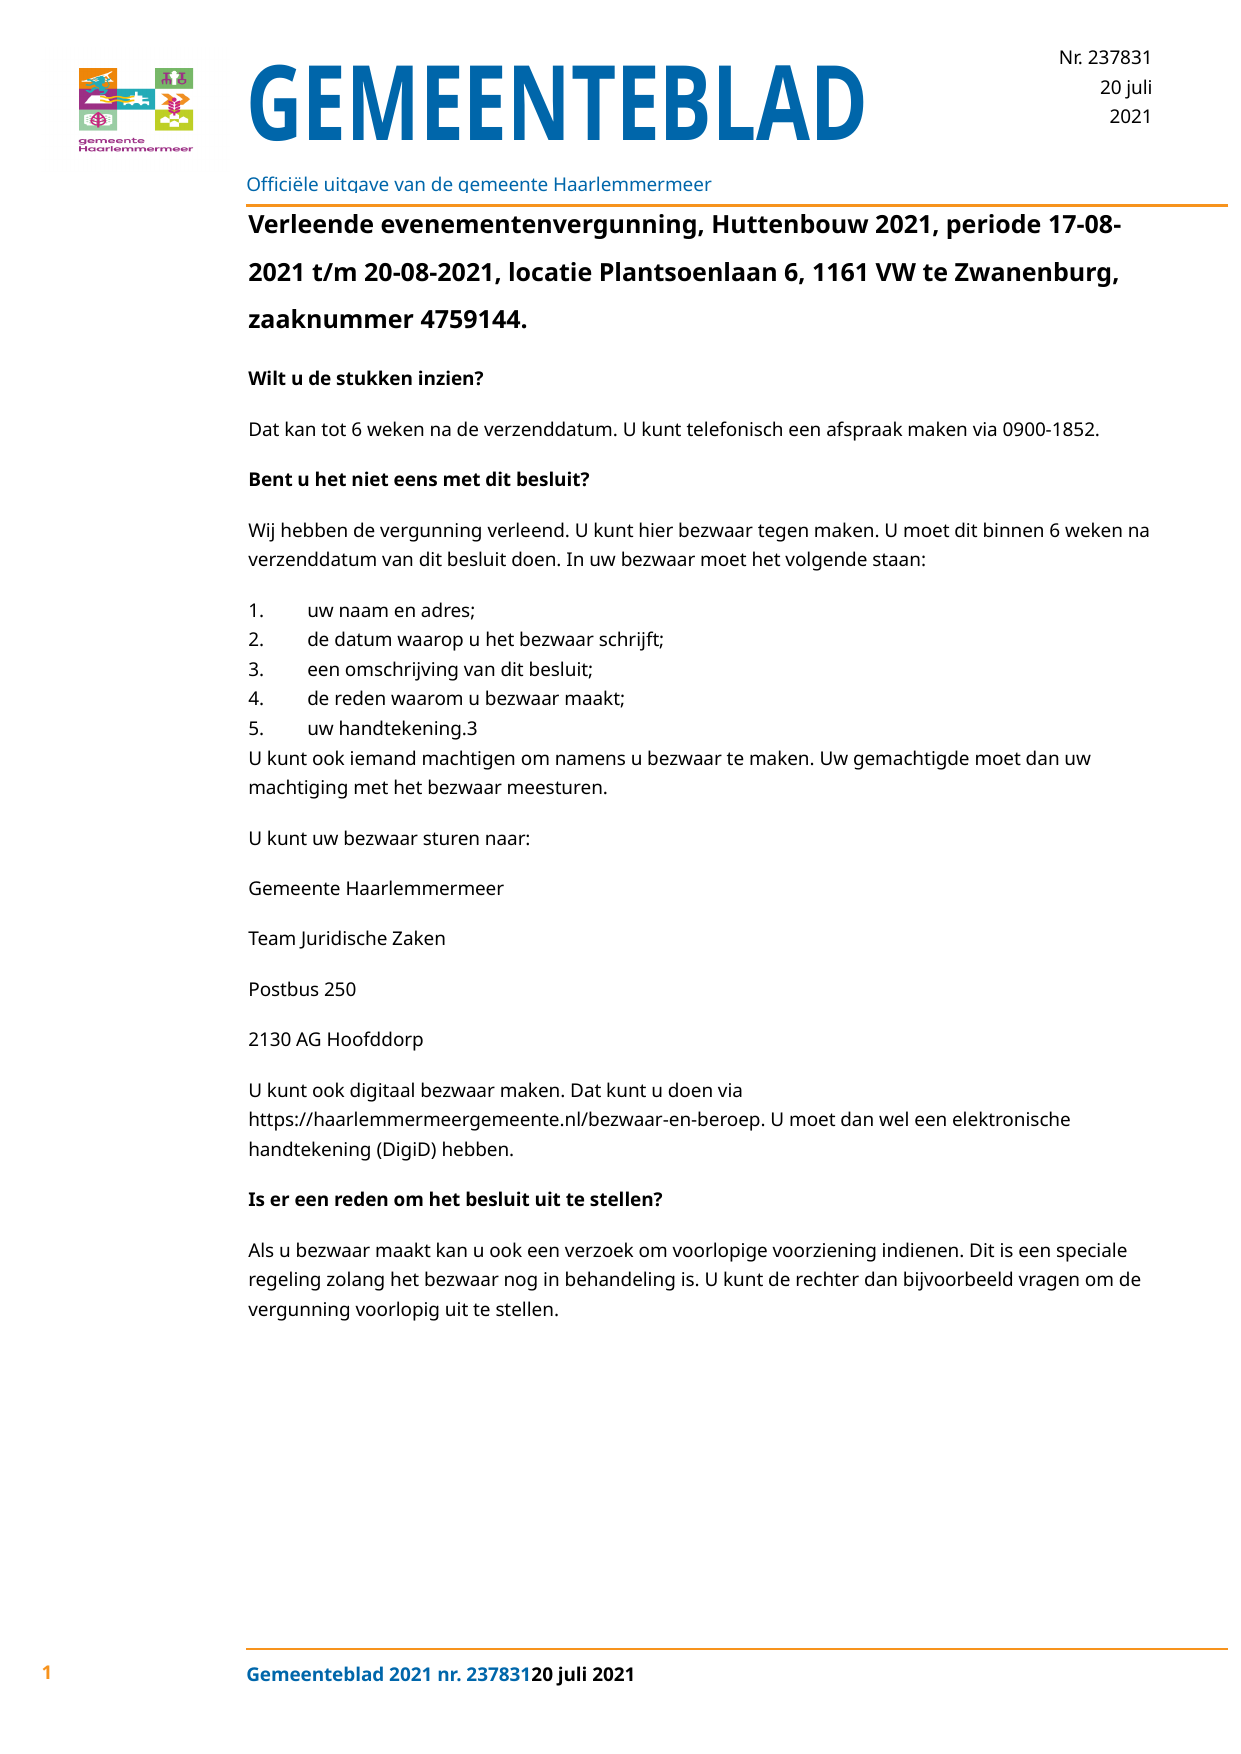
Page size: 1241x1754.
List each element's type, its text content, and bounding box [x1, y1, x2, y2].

text U kunt uw bezwaar sturen naar: [248, 825, 1152, 850]
text Bent u het niet eens met dit besluit? [248, 466, 1152, 492]
text U kunt ook iemand machtigen om namens u bezwaar te maken. Uw gemachtigde moet dan uw machtiging met het bezwaar meesturen. [248, 745, 1152, 800]
list de reden waarom u bezwaar maakt; [248, 686, 1152, 711]
text 2130 AG Hoofddorp [248, 1026, 1152, 1052]
text Als u bezwaar maakt kan u ook een verzoek om voorlopige voorziening indienen. Dit is een speciale regeling zolang het bezwaar nog in behandeling is. U kunt de rechter dan bijvoorbeeld vragen om de vergunning voorlopig uit te stellen. [248, 1237, 1152, 1322]
picture [41, 47, 231, 172]
list uw handtekening.3 [248, 715, 1152, 741]
text Team Juridische Zaken [248, 926, 1152, 951]
list de datum waarop u het bezwaar schrijft; [248, 626, 1152, 652]
text Wij hebben de vergunning verleend. U kunt hier bezwaar tegen maken. U moet dit binnen 6 weken na verzenddatum van dit besluit doen. In uw bezwaar moet het volgende staan: [248, 517, 1152, 572]
list uw naam en adres; [248, 597, 1152, 622]
list een omschrijving van dit besluit; [248, 656, 1152, 682]
text U kunt ook digitaal bezwaar maken. Dat kunt u doen via https://haarlemmermeergemeente.nl/bezwaar-en-beroep. U moet dan wel een elektronische handtekening (DigiD) hebben. [248, 1077, 1152, 1162]
text Is er een reden om het besluit uit te stellen? [248, 1186, 1152, 1212]
text Verleende evenementenvergunning, Huttenbouw 2021, periode 17-08-2021 t/m 20-08-2021, locatie Plantsoenlaan 6, 1161 VW te Zwanenburg, zaaknummer 4759144. [248, 207, 1152, 336]
text Wilt u de stukken inzien? [248, 366, 1152, 391]
text Gemeente Haarlemmermeer [248, 875, 1152, 901]
text Dat kan tot 6 weken na de verzenddatum. U kunt telefonisch een afspraak maken via 0900-1852. [248, 416, 1152, 442]
text Postbus 250 [248, 976, 1152, 1002]
